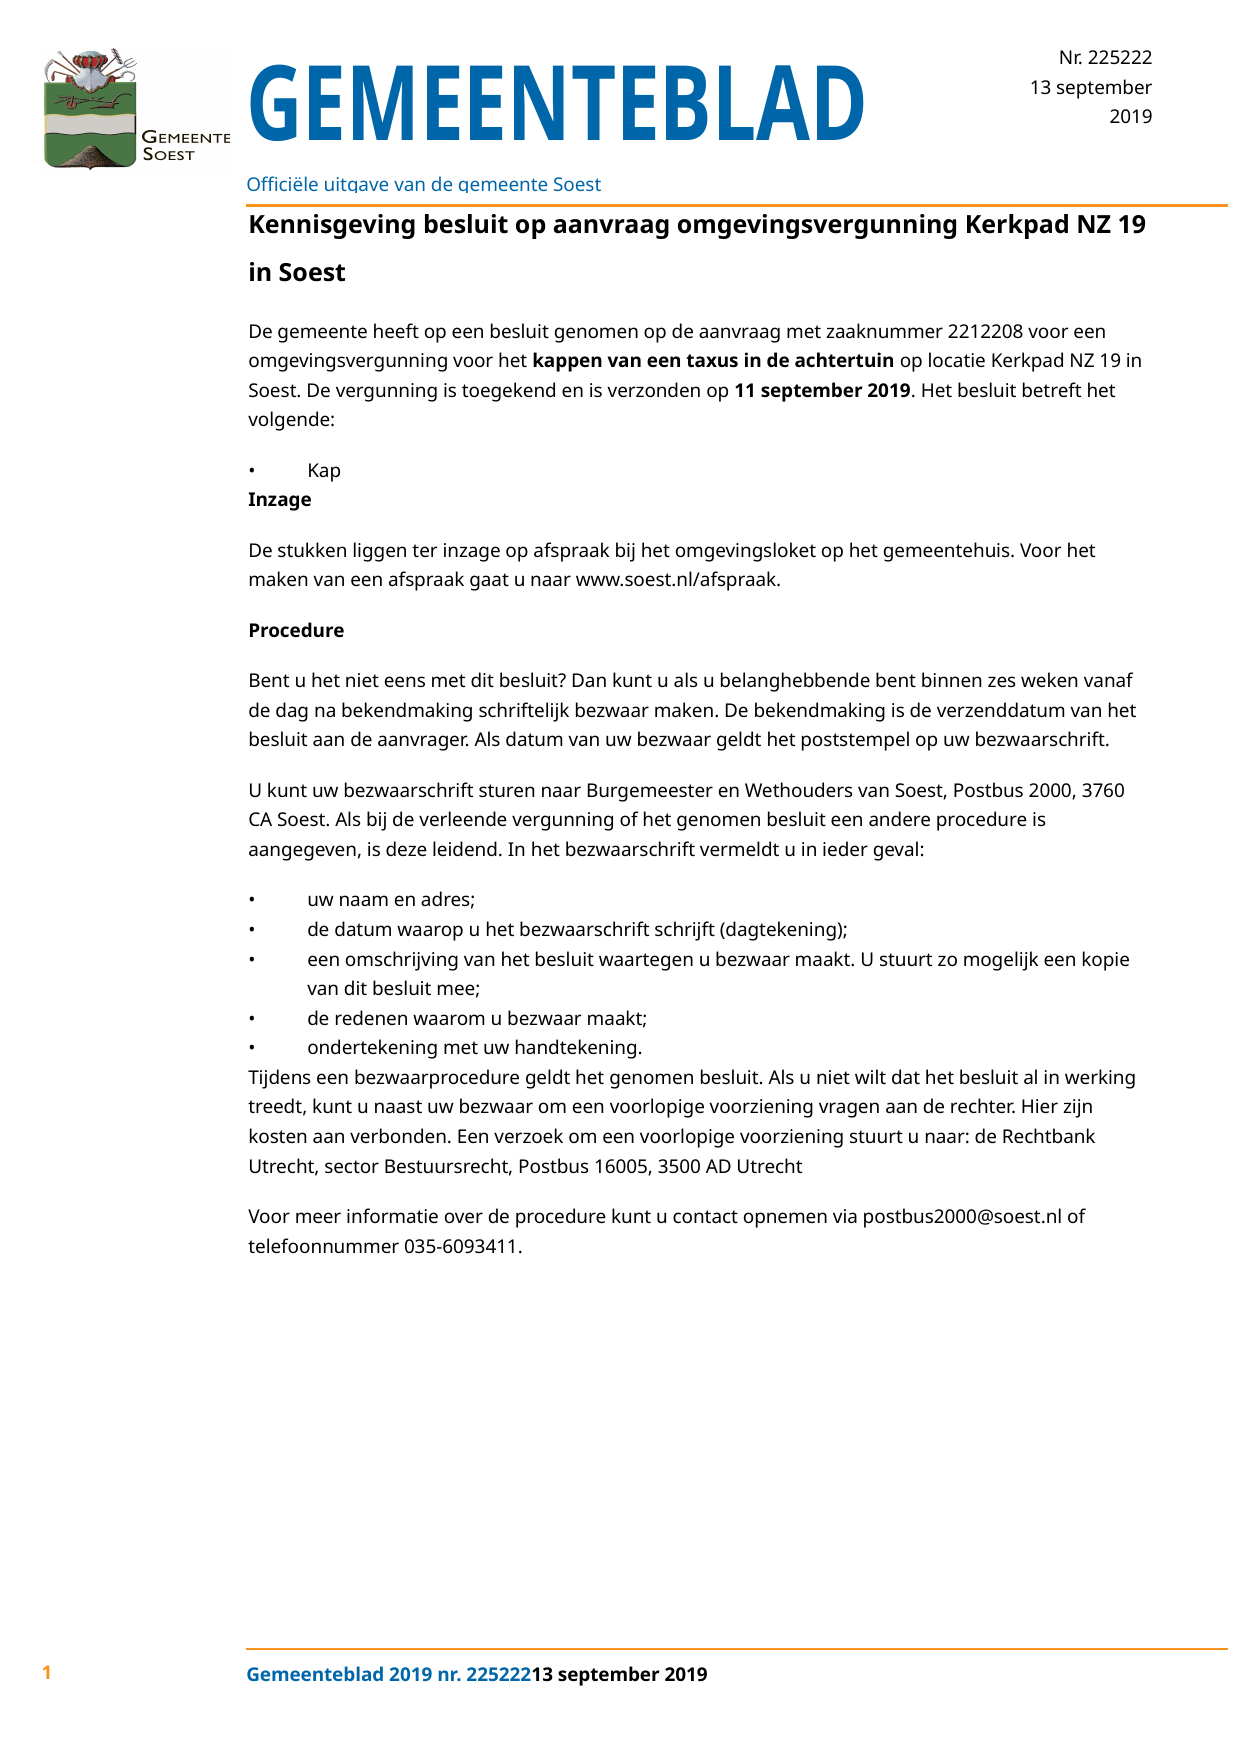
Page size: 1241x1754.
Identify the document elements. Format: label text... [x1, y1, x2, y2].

list de datum waarop u het bezwaarschrift schrijft (dagtekening); [248, 916, 1152, 942]
text Tijdens een bezwaarprocedure geldt het genomen besluit. Als u niet wilt dat het besluit al in werking treedt, kunt u naast uw bezwaar om een voorlopige voorziening vragen aan de rechter. Hier zijn kosten aan verbonden. Een verzoek om een voorlopige voorziening stuurt u naar: de Rechtbank Utrecht, sector Bestuursrecht, Postbus 16005, 3500 AD Utrecht [248, 1064, 1152, 1179]
picture [41, 47, 231, 172]
list uw naam en adres; [248, 887, 1152, 912]
text Kennisgeving besluit op aanvraag omgevingsvergunning Kerkpad NZ 19 in Soest [248, 207, 1152, 288]
text Bent u het niet eens met dit besluit? Dan kunt u als u belanghebbende bent binnen zes weken vanaf de dag na bekendmaking schriftelijk bezwaar maken. De bekendmaking is de verzenddatum van het besluit aan de aanvrager. Als datum van uw bezwaar geldt het poststempel op uw bezwaarschrift. [248, 667, 1152, 752]
list een omschrijving van het besluit waartegen u bezwaar maakt. U stuurt zo mogelijk een kopie van dit besluit mee; [248, 946, 1152, 1001]
text Inzage [248, 487, 1152, 512]
text Voor meer informatie over de procedure kunt u contact opnemen via postbus2000@soest.nl of telefoonnummer 035-6093411. [248, 1203, 1152, 1259]
text De gemeente heeft op een besluit genomen op de aanvraag met zaaknummer 2212208 voor een omgevingsvergunning voor het kappen van een taxus in de achtertuin op locatie Kerkpad NZ 19 in Soest. De vergunning is toegekend en is verzonden op 11 september 2019. Het besluit betreft het volgende: [248, 318, 1152, 432]
text Procedure [248, 617, 1152, 643]
text U kunt uw bezwaarschrift sturen naar Burgemeester en Wethouders van Soest, Postbus 2000, 3760 CA Soest. Als bij de verleende vergunning of het genomen besluit een andere procedure is aangegeven, is deze leidend. In het bezwaarschrift vermeldt u in ieder geval: [248, 777, 1152, 862]
text De stukken liggen ter inzage op afspraak bij het omgevingsloket op het gemeentehuis. Voor het maken van een afspraak gaat u naar www.soest.nl/afspraak. [248, 537, 1152, 592]
list de redenen waarom u bezwaar maakt; [248, 1005, 1152, 1031]
list Kap [248, 457, 1152, 483]
list ondertekening met uw handtekening. [248, 1034, 1152, 1060]
